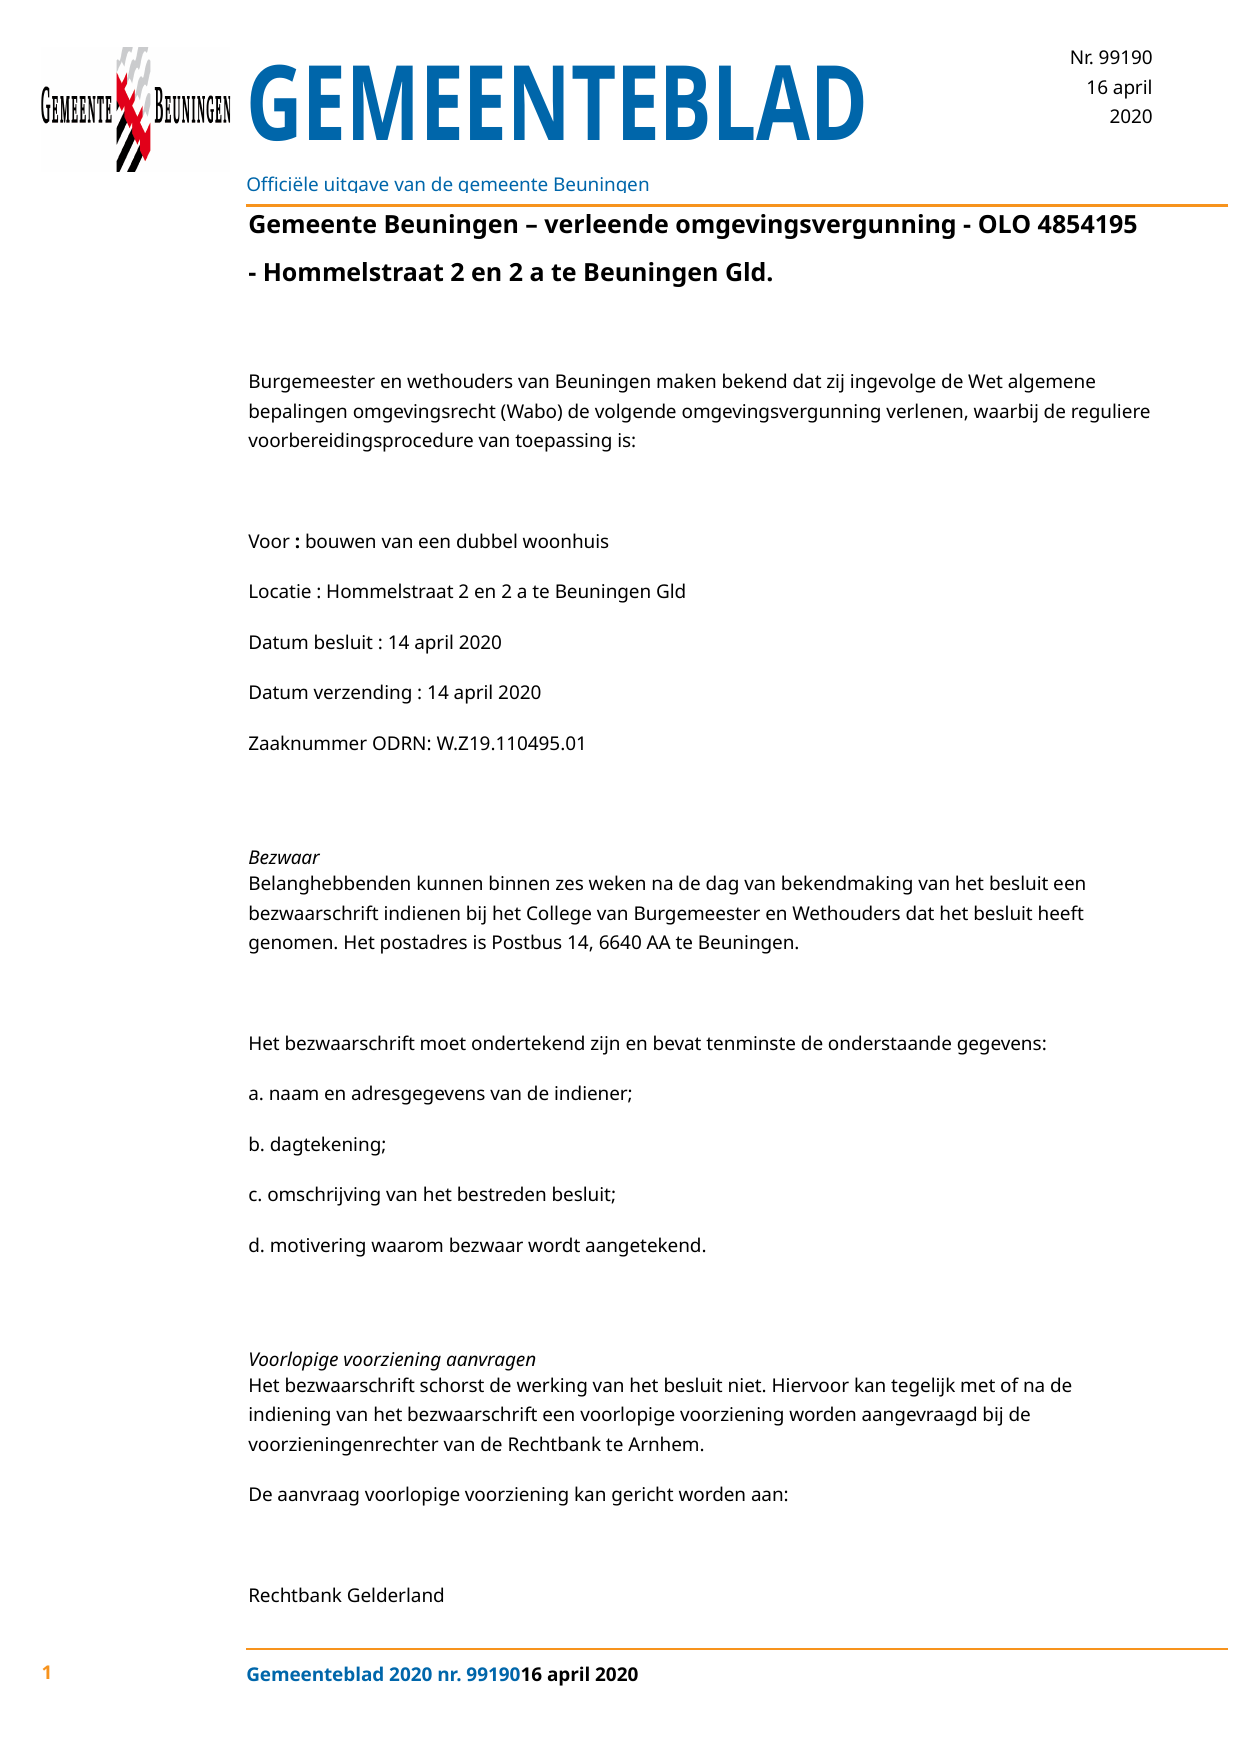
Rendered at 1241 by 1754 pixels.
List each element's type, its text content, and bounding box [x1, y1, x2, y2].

text Voor : bouwen van een dubbel woonhuis [248, 528, 1152, 554]
text Datum besluit : 14 april 2020 [248, 629, 1152, 655]
text Voorlopige voorziening aanvragen [248, 1346, 1152, 1372]
text c. omschrijving van het bestreden besluit; [248, 1181, 1152, 1207]
text b. dagtekening; [248, 1131, 1152, 1157]
text a. naam en adresgegevens van de indiener; [248, 1081, 1152, 1106]
text Bezwaar [248, 844, 1152, 870]
text Gemeente Beuningen – verleende omgevingsvergunning - OLO 4854195 - Hommelstraat 2 en 2 a te Beuningen Gld. [248, 207, 1152, 288]
picture [41, 47, 231, 172]
text De aanvraag voorlopige voorziening kan gericht worden aan: [248, 1481, 1152, 1507]
text d. motivering waarom bezwaar wordt aangetekend. [248, 1232, 1152, 1257]
text Het bezwaarschrift moet ondertekend zijn en bevat tenminste de onderstaande gegevens: [248, 1030, 1152, 1056]
text Rechtbank Gelderland [248, 1582, 1152, 1608]
text Belanghebbenden kunnen binnen zes weken na de dag van bekendmaking van het besluit een bezwaarschrift indienen bij het College van Burgemeester en Wethouders dat het besluit heeft genomen. Het postadres is Postbus 14, 6640 AA te Beuningen. [248, 870, 1152, 955]
text Burgemeester en wethouders van Beuningen maken bekend dat zij ingevolge de Wet algemene bepalingen omgevingsrecht (Wabo) de volgende omgevingsvergunning verlenen, waarbij de reguliere voorbereidingsprocedure van toepassing is: [248, 368, 1152, 453]
text Datum verzending : 14 april 2020 [248, 679, 1152, 705]
text Zaaknummer ODRN: W.Z19.110495.01 [248, 730, 1152, 756]
text Het bezwaarschrift schorst de werking van het besluit niet. Hiervoor kan tegelijk met of na de indiening van het bezwaarschrift een voorlopige voorziening worden aangevraagd bij de voorzieningenrechter van de Rechtbank te Arnhem. [248, 1372, 1152, 1457]
text Locatie : Hommelstraat 2 en 2 a te Beuningen Gld [248, 579, 1152, 604]
